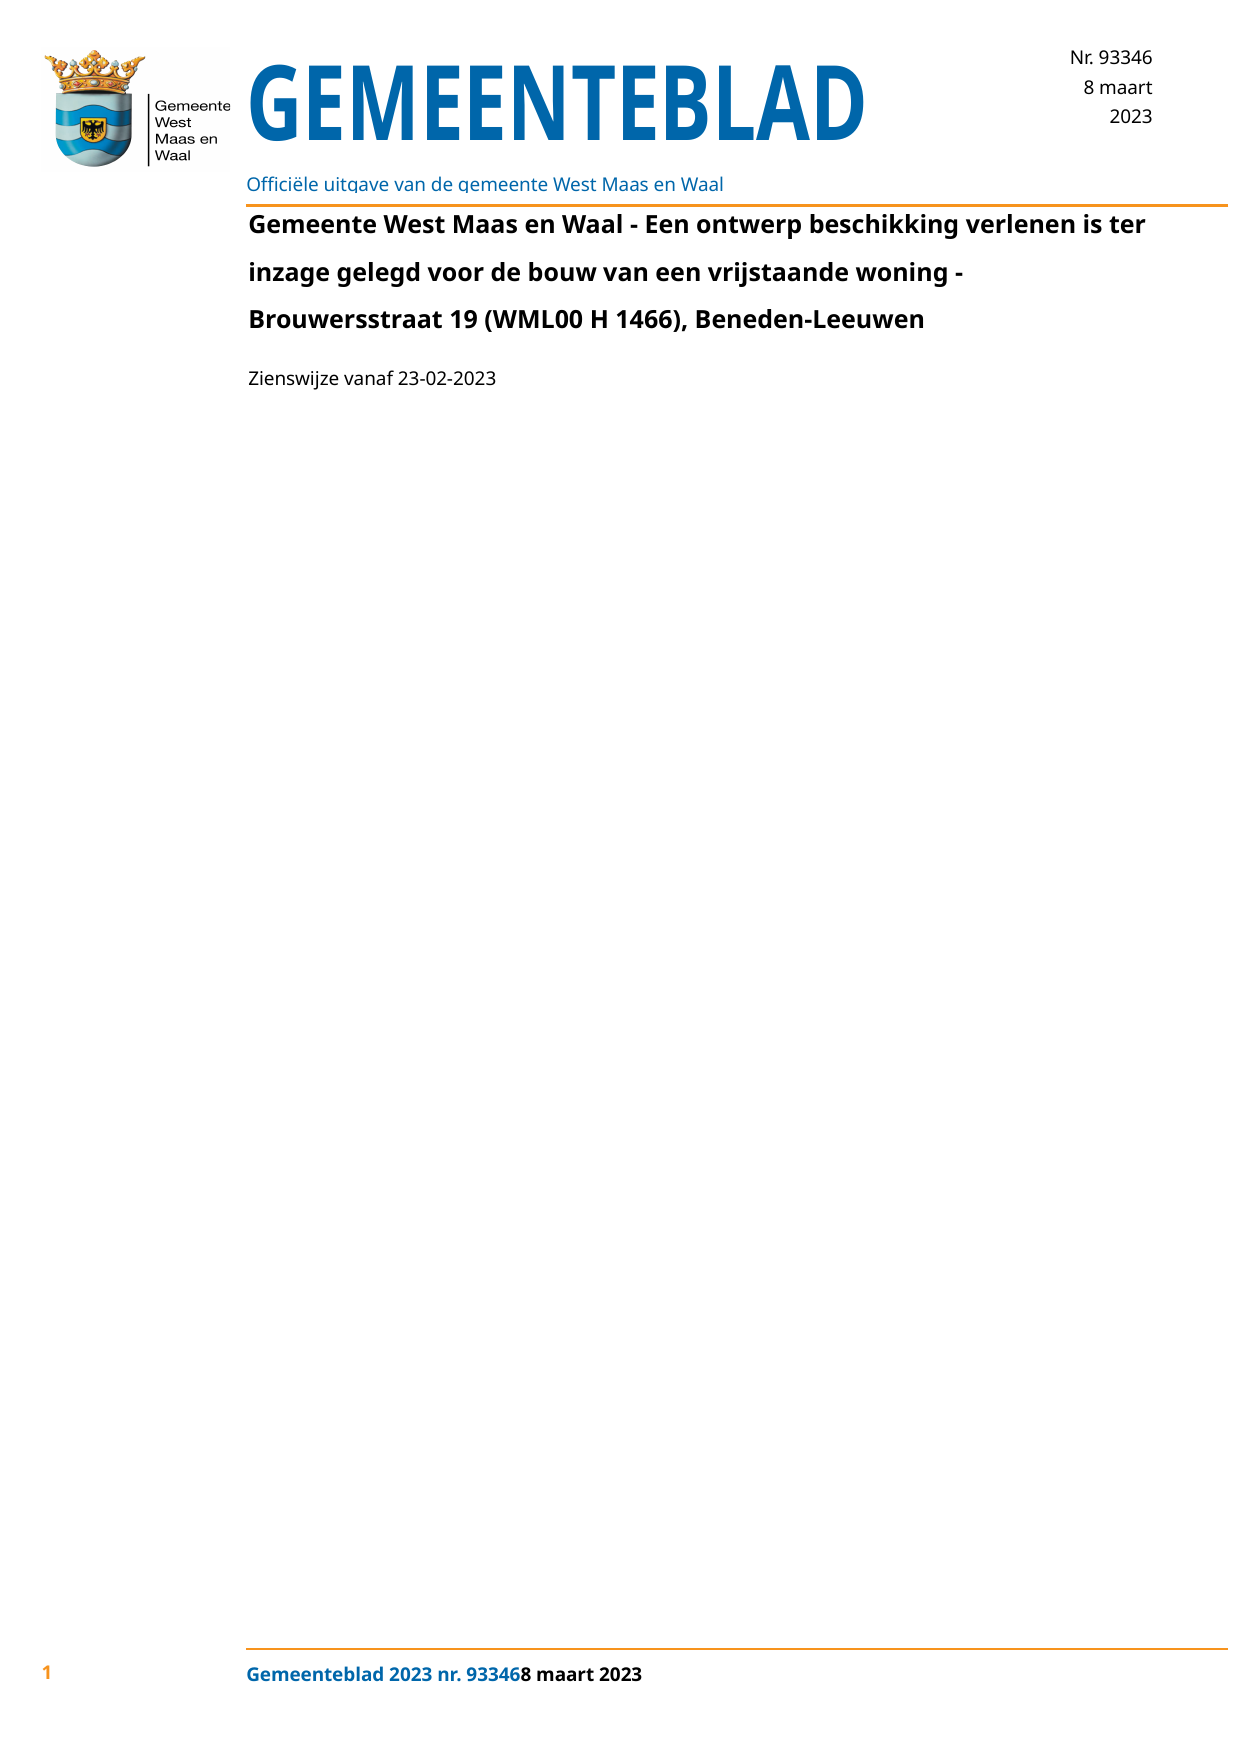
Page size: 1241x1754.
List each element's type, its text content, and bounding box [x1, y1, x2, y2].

picture [41, 47, 231, 172]
text Zienswijze vanaf 23-02-2023 [248, 366, 1152, 391]
text Gemeente West Maas en Waal - Een ontwerp beschikking verlenen is ter inzage gelegd voor de bouw van een vrijstaande woning - Brouwersstraat 19 (WML00 H 1466), Beneden-Leeuwen [248, 207, 1152, 336]
